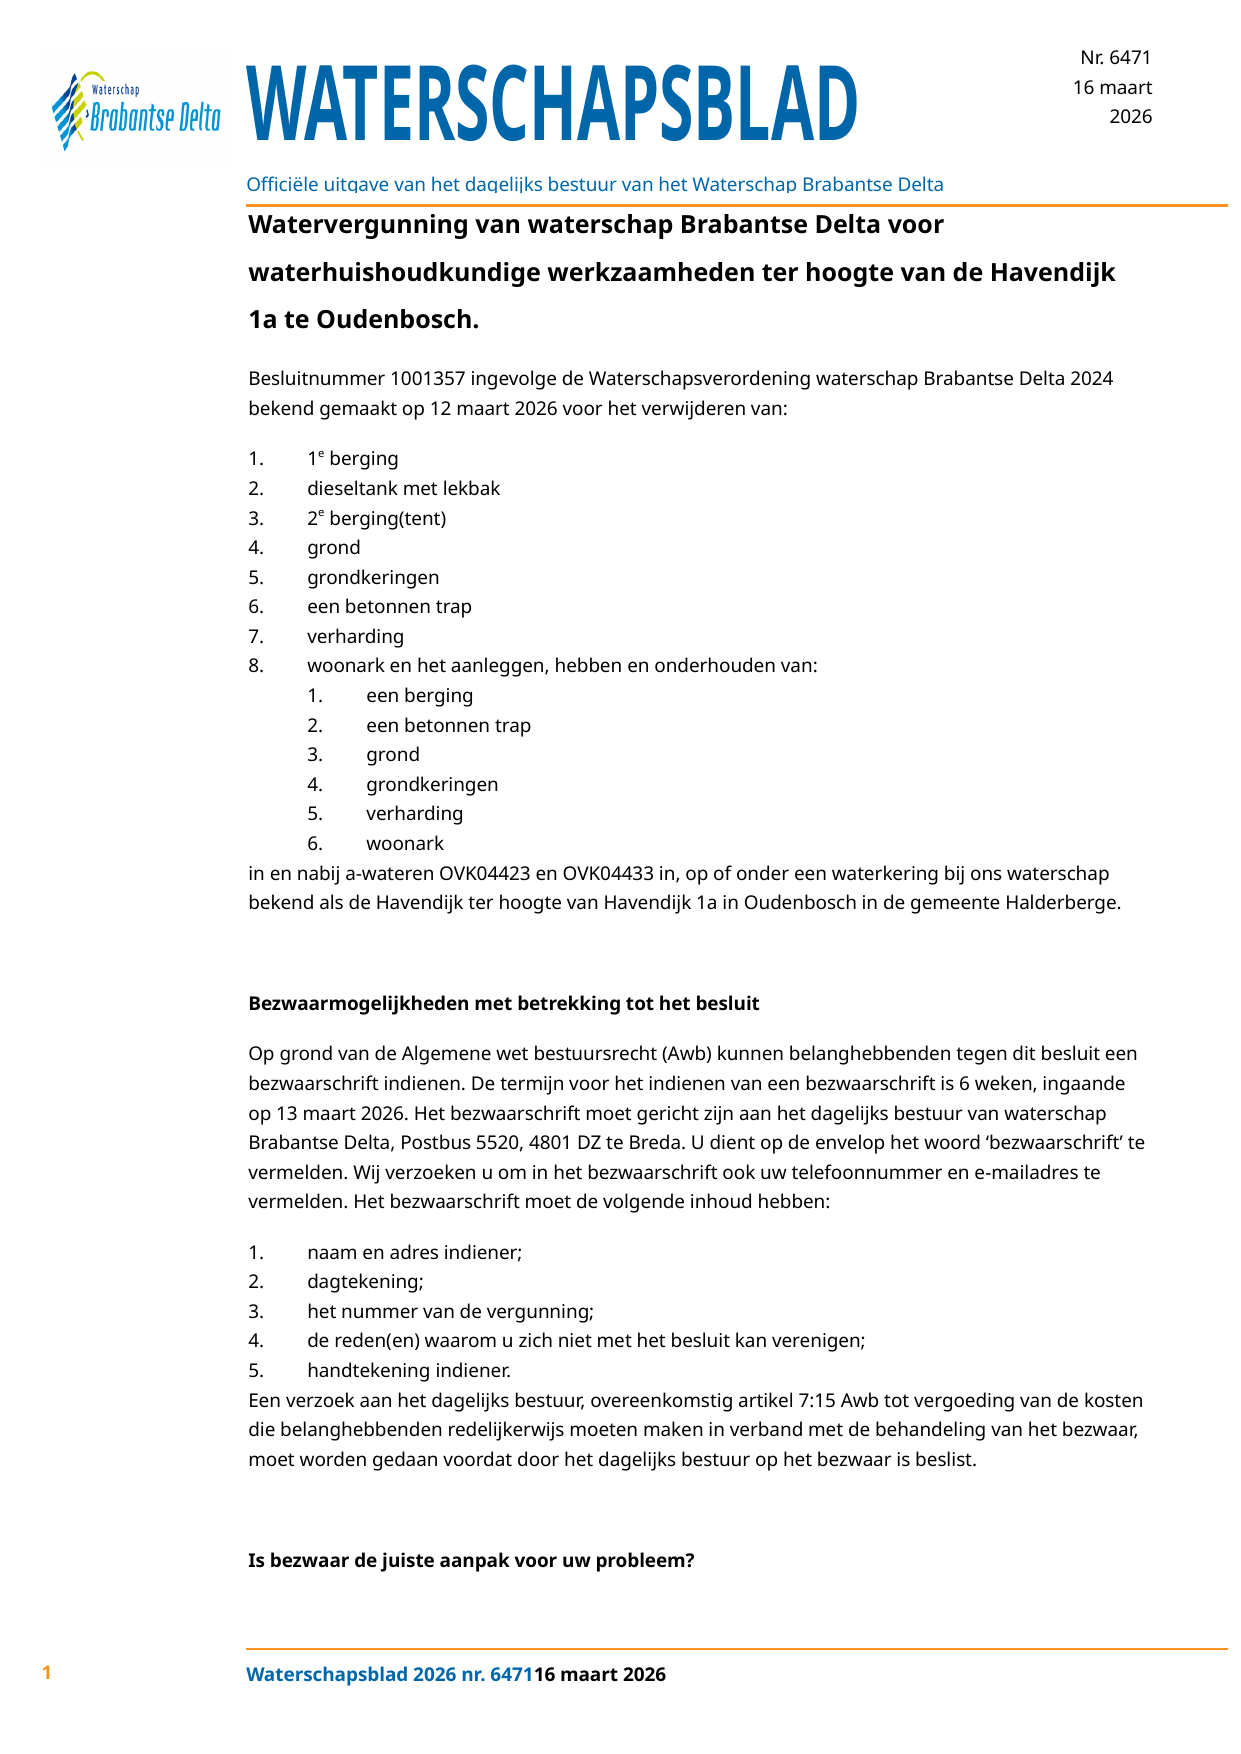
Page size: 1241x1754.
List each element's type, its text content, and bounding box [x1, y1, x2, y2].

text Watervergunning van waterschap Brabantse Delta voor waterhuishoudkundige werkzaamheden ter hoogte van de Havendijk 1a te Oudenbosch. [248, 207, 1152, 336]
list woonark en het aanleggen, hebben en onderhouden van: [248, 653, 1152, 678]
text Op grond van de Algemene wet bestuursrecht (Awb) kunnen belanghebbenden tegen dit besluit een bezwaarschrift indienen. De termijn voor het indienen van een bezwaarschrift is 6 weken, ingaande op 13 maart 2026. Het bezwaarschrift moet gericht zijn aan het dagelijks bestuur van waterschap Brabantse Delta, Postbus 5520, 4801 DZ te Breda. U dient op de envelop het woord ‘bezwaarschrift’ te vermelden. Wij verzoeken u om in het bezwaarschrift ook uw telefoonnummer en e‑mailadres te vermelden. Het bezwaarschrift moet de volgende inhoud hebben: [248, 1041, 1152, 1214]
list het nummer van de vergunning; [248, 1298, 1152, 1324]
list grond [248, 534, 1152, 560]
list grondkeringen [307, 771, 1152, 797]
text Besluitnummer 1001357 ingevolge de Waterschapsverordening waterschap Brabantse Delta 2024 bekend gemaakt op 12 maart 2026 voor het verwijderen van: [248, 366, 1152, 421]
list handtekening indiener. [248, 1357, 1152, 1383]
list dagtekening; [248, 1268, 1152, 1294]
text Is bezwaar de juiste aanpak voor uw probleem? [248, 1547, 1152, 1572]
list een betonnen trap [248, 593, 1152, 619]
text Een verzoek aan het dagelijks bestuur, overeenkomstig artikel 7:15 Awb tot vergoeding van de kosten die belanghebbenden redelijkerwijs moeten maken in verband met de behandeling van het bezwaar, moet worden gedaan voordat door het dagelijks bestuur op het bezwaar is beslist. [248, 1387, 1152, 1472]
list een betonnen trap [307, 712, 1152, 737]
list woonark [307, 830, 1152, 856]
list 1e berging [248, 446, 1152, 471]
list verharding [307, 801, 1152, 826]
list grond [307, 741, 1152, 767]
list grondkeringen [248, 564, 1152, 589]
list naam en adres indiener; [248, 1239, 1152, 1264]
list de reden(en) waarom u zich niet met het besluit kan verenigen; [248, 1328, 1152, 1353]
text Bezwaarmogelijkheden met betrekking tot het besluit [248, 990, 1152, 1016]
list een berging [307, 682, 1152, 708]
list 2e berging(tent) [248, 505, 1152, 530]
list dieseltank met lekbak [248, 475, 1152, 501]
text in en nabij a-wateren OVK04423 en OVK04433 in, op of onder een waterkering bij ons waterschap bekend als de Havendijk ter hoogte van Havendijk 1a in Oudenbosch in de gemeente Halderberge. [248, 860, 1152, 915]
picture [41, 47, 231, 172]
list verharding [248, 623, 1152, 649]
